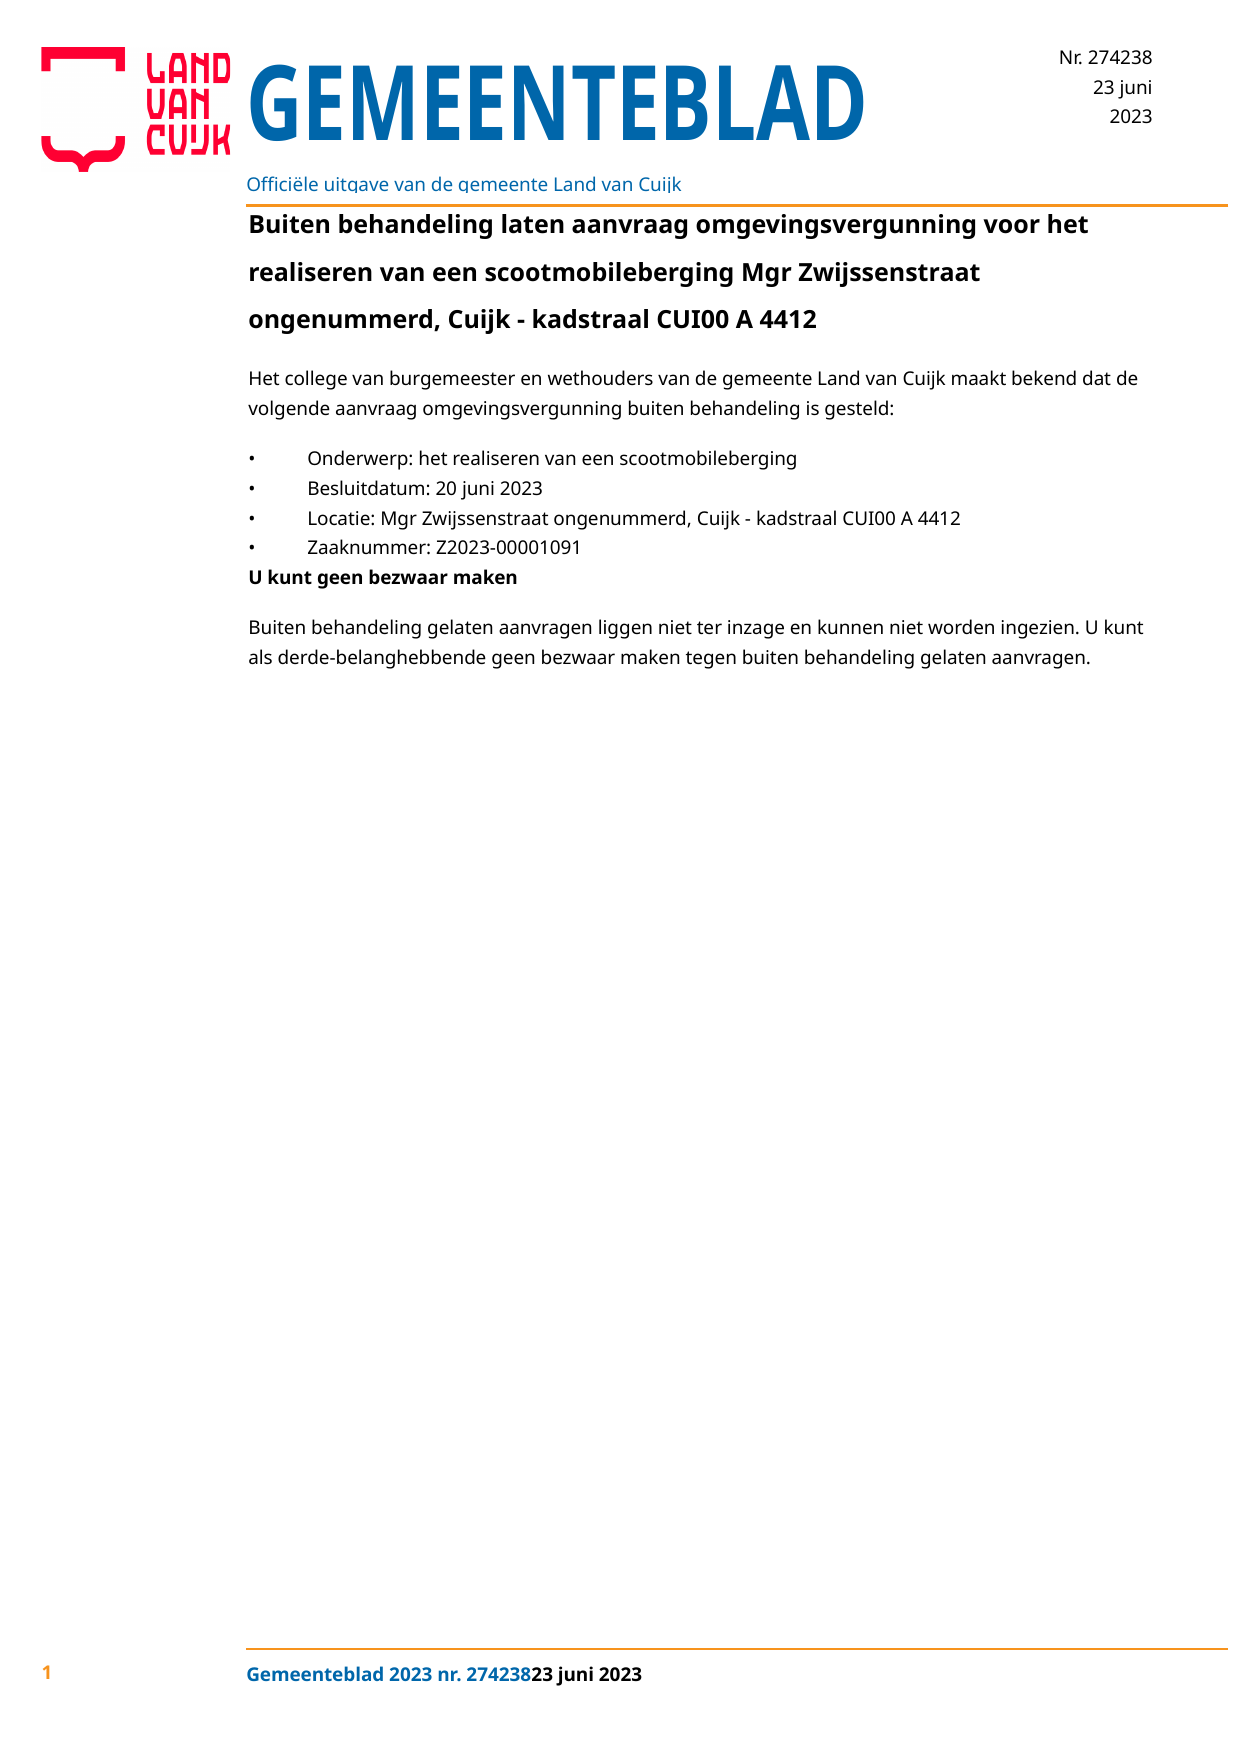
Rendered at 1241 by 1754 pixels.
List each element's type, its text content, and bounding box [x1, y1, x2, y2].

text Buiten behandeling laten aanvraag omgevingsvergunning voor het realiseren van een scootmobileberging Mgr Zwijssenstraat ongenummerd, Cuijk - kadstraal CUI00 A 4412 [248, 207, 1152, 336]
text Het college van burgemeester en wethouders van de gemeente Land van Cuijk maakt bekend dat de volgende aanvraag omgevingsvergunning buiten behandeling is gesteld: [248, 366, 1152, 421]
list Onderwerp: het realiseren van een scootmobileberging [248, 446, 1152, 471]
picture [41, 47, 231, 172]
list Zaaknummer: Z2023-00001091 [248, 534, 1152, 560]
text U kunt geen bezwaar maken [248, 564, 1152, 589]
text Buiten behandeling gelaten aanvragen liggen niet ter inzage en kunnen niet worden ingezien. U kunt als derde-belanghebbende geen bezwaar maken tegen buiten behandeling gelaten aanvragen. [248, 614, 1152, 669]
list Locatie: Mgr Zwijssenstraat ongenummerd, Cuijk - kadstraal CUI00 A 4412 [248, 505, 1152, 530]
list Besluitdatum: 20 juni 2023 [248, 475, 1152, 501]
